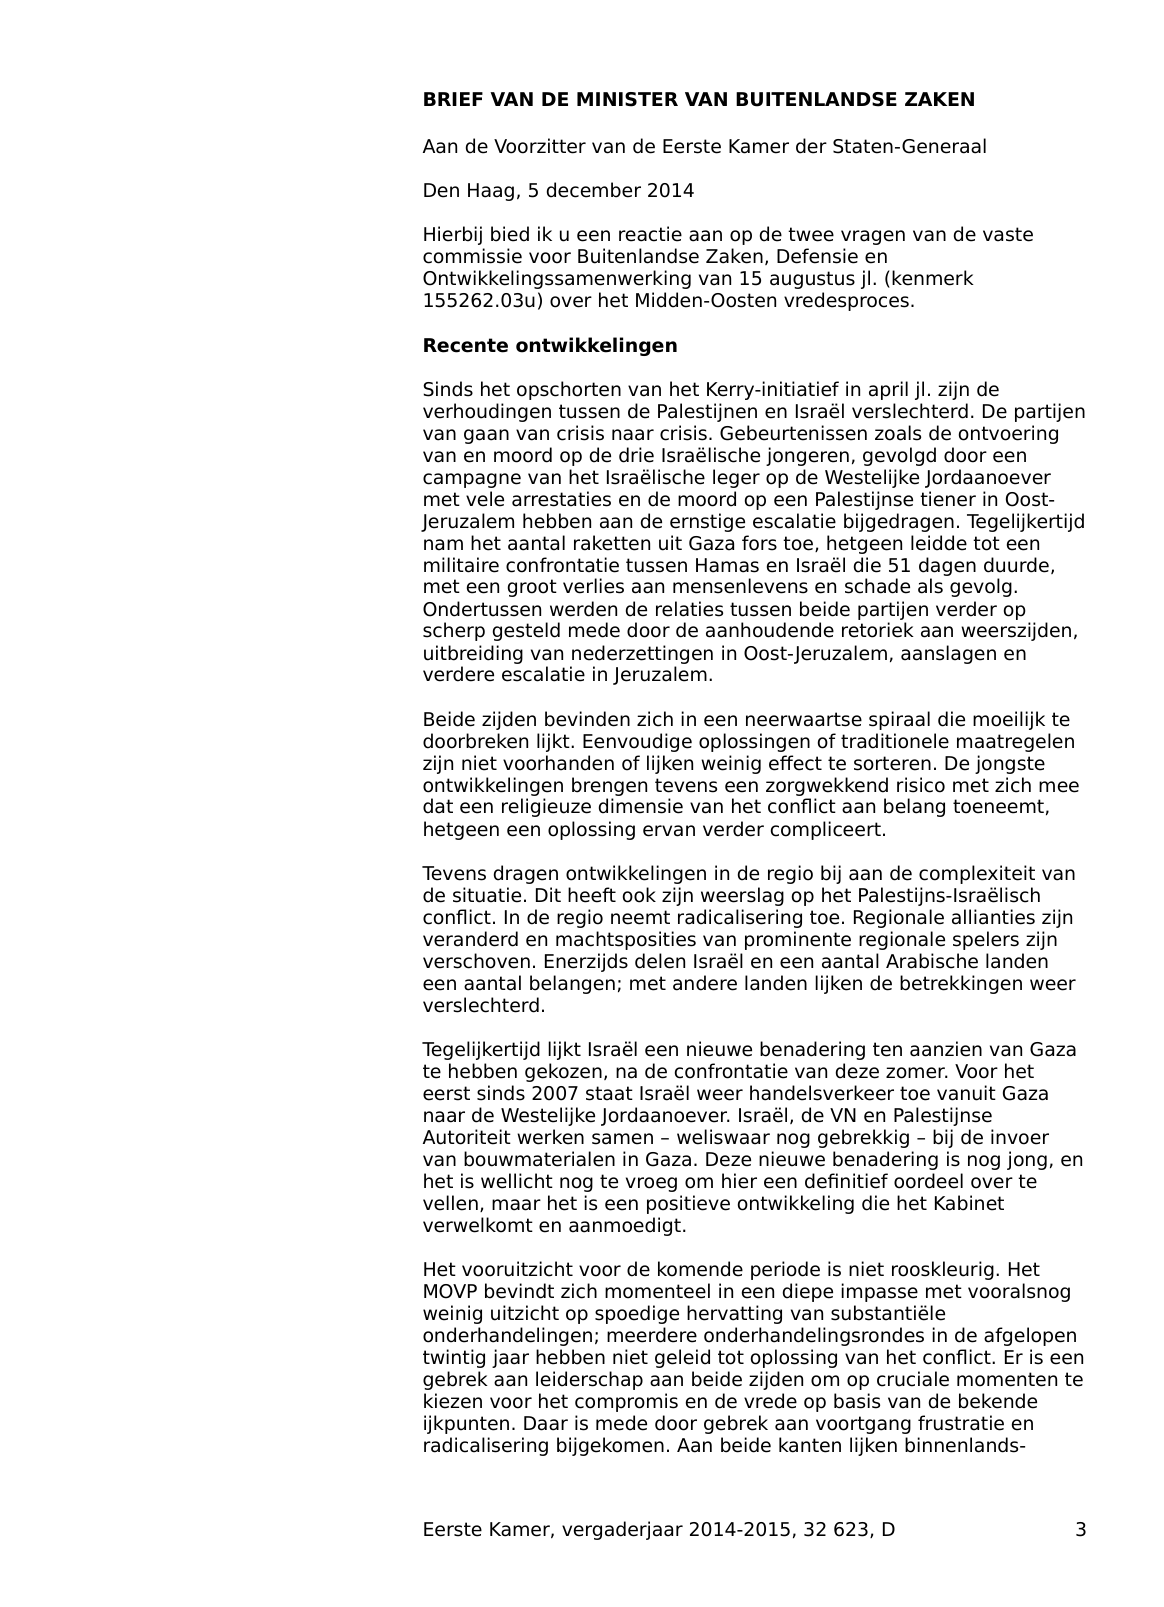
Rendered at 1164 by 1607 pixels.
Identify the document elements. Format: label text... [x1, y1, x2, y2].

text Tevens dragen ontwikkelingen in de regio bij aan de complexiteit van de situatie. Dit heeft ook zijn weerslag op het Palestijns-Israëlisch conflict. In de regio neemt radicalisering toe. Regionale allianties zijn veranderd en machtsposities van prominente regionale spelers zijn verschoven. Enerzijds delen Israël en een aantal Arabische landen een aantal belangen; met andere landen lijken de betrekkingen weer verslechterd. [422, 863, 1087, 1016]
text Beide zijden bevinden zich in een neerwaartse spiraal die moeilijk te doorbreken lijkt. Eenvoudige oplossingen of traditionele maatregelen zijn niet voorhanden of lijken weinig effect te sorteren. De jongste ontwikkelingen brengen tevens een zorgwekkend risico met zich mee dat een religieuze dimensie van het conflict aan belang toeneemt, hetgeen een oplossing ervan verder compliceert. [422, 708, 1087, 840]
subtitle BRIEF VAN DE MINISTER VAN BUITENLANDSE ZAKEN [422, 89, 1087, 111]
text Het vooruitzicht voor de komende periode is niet rooskleurig. Het MOVP bevindt zich momenteel in een diepe impasse met vooralsnog weinig uitzicht op spoedige hervatting van substantiële onderhandelingen; meerdere onderhandelingsrondes in de afgelopen twintig jaar hebben niet geleid tot oplossing van het conflict. Er is een gebrek aan leiderschap aan beide zijden om op cruciale momenten te kiezen voor het compromis en de vrede op basis van de bekende ijkpunten. Daar is mede door gebrek aan voortgang frustratie en radicalisering bijgekomen. Aan beide kanten lijken binnenlands- [422, 1259, 1087, 1456]
text Tegelijkertijd lijkt Israël een nieuwe benadering ten aanzien van Gaza te hebben gekozen, na de confrontatie van deze zomer. Voor het eerst sinds 2007 staat Israël weer handelsverkeer toe vanuit Gaza naar de Westelijke Jordaanoever. Israël, de VN en Palestijnse Autoriteit werken samen – weliswaar nog gebrekkig – bij de invoer van bouwmaterialen in Gaza. Deze nieuwe benadering is nog jong, en het is wellicht nog te vroeg om hier een definitief oordeel over te vellen, maar het is een positieve ontwikkeling die het Kabinet verwelkomt en aanmoedigt. [422, 1039, 1087, 1236]
subtitle Recente ontwikkelingen [422, 334, 1087, 356]
text Aan de Voorzitter van de Eerste Kamer der Staten-Generaal [422, 136, 1087, 158]
text Sinds het opschorten van het Kerry-initiatief in april jl. zijn de verhoudingen tussen de Palestijnen en Israël verslechterd. De partijen van gaan van crisis naar crisis. Gebeurtenissen zoals de ontvoering van en moord op de drie Israëlische jongeren, gevolgd door een campagne van het Israëlische leger op de Westelijke Jordaanoever met vele arrestaties en de moord op een Palestijnse tiener in Oost-Jeruzalem hebben aan de ernstige escalatie bijgedragen. Tegelijkertijd nam het aantal raketten uit Gaza fors toe, hetgeen leidde tot een militaire confrontatie tussen Hamas en Israël die 51 dagen duurde, met een groot verlies aan mensenlevens en schade als gevolg. Ondertussen werden de relaties tussen beide partijen verder op scherp gesteld mede door de aanhoudende retoriek aan weerszijden, uitbreiding van nederzettingen in Oost-Jeruzalem, aanslagen en verdere escalatie in Jeruzalem. [422, 379, 1087, 686]
text Den Haag, 5 december 2014 [422, 180, 1087, 202]
text Hierbij bied ik u een reactie aan op de twee vragen van de vaste commissie voor Buitenlandse Zaken, Defensie en Ontwikkelingssamenwerking van 15 augustus jl. (kenmerk 155262.03u) over het Midden-Oosten vredesproces. [422, 224, 1087, 312]
